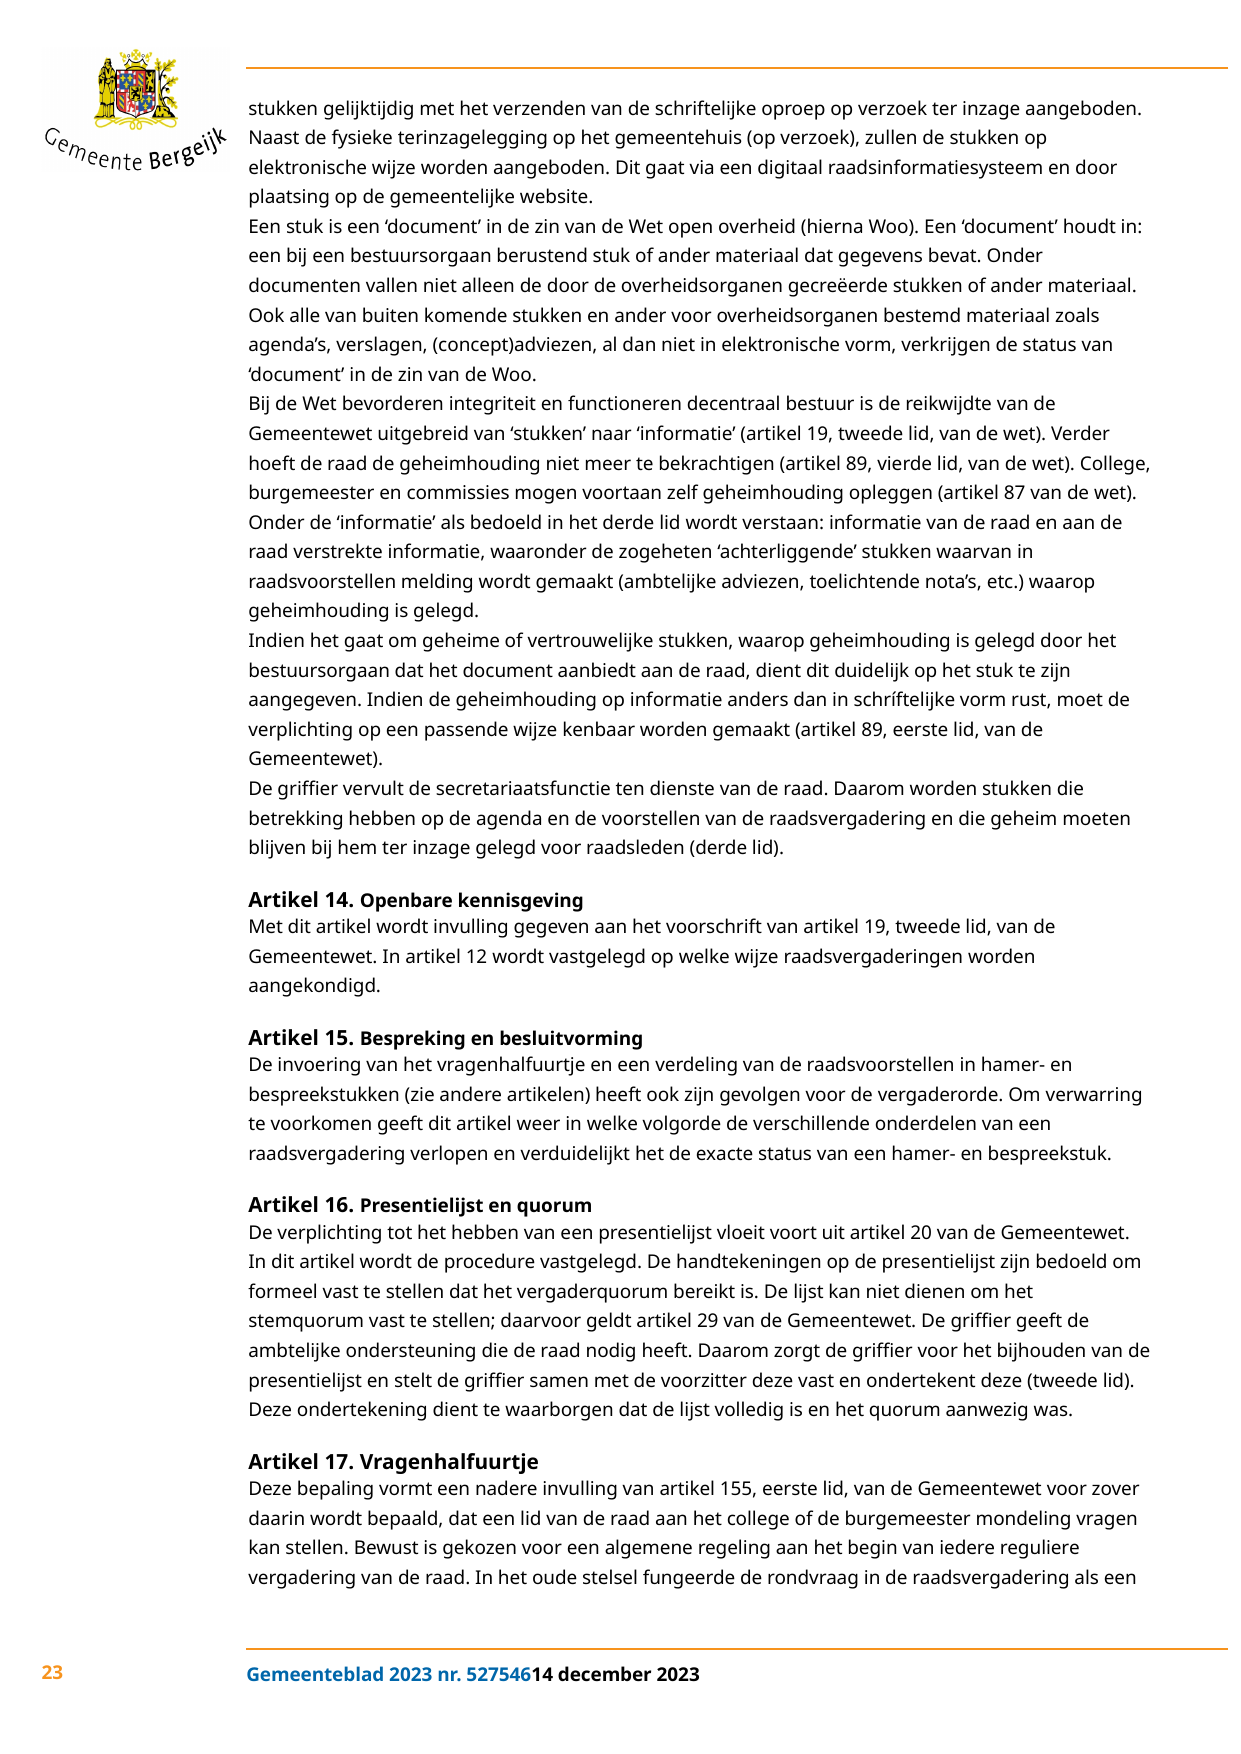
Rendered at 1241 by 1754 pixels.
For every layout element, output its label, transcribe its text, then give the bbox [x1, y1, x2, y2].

text Onder de ‘informatie’ als bedoeld in het derde lid wordt verstaan: informatie van de raad en aan de raad verstrekte informatie, waaronder de zogeheten ‘achterliggende’ stukken waarvan in raadsvoorstellen melding wordt gemaakt (ambtelijke adviezen, toelichtende nota’s, etc.) waarop geheimhouding is gelegd. [248, 509, 1152, 623]
text Met dit artikel wordt invulling gegeven aan het voorschrift van artikel 19, tweede lid, van de Gemeentewet. In artikel 12 wordt vastgelegd op welke wijze raadsvergaderingen worden aangekondigd. [248, 913, 1152, 998]
text stukken gelijktijdig met het verzenden van de schriftelijke oproep op verzoek ter inzage aangeboden. Naast de fysieke terinzagelegging op het gemeentehuis (op verzoek), zullen de stukken op elektronische wijze worden aangeboden. Dit gaat via een digitaal raadsinformatiesysteem en door plaatsing op de gemeentelijke website. [248, 95, 1152, 209]
text Deze bepaling vormt een nadere invulling van artikel 155, eerste lid, van de Gemeentewet voor zover daarin wordt bepaald, dat een lid van de raad aan het college of de burgemeester mondeling vragen kan stellen. Bewust is gekozen voor een algemene regeling aan het begin van iedere reguliere vergadering van de raad. In het oude stelsel fungeerde de rondvraag in de raadsvergadering als een [248, 1475, 1152, 1590]
text Een stuk is een ‘document’ in de zin van de Wet open overheid (hierna Woo). Een ‘document’ houdt in: een bij een bestuursorgaan berustend stuk of ander materiaal dat gegevens bevat. Onder documenten vallen niet alleen de door de overheidsorganen gecreëerde stukken of ander materiaal. Ook alle van buiten komende stukken en ander voor overheidsorganen bestemd materiaal zoals agenda’s, verslagen, (concept)adviezen, al dan niet in elektronische vorm, verkrijgen de status van ‘document’ in de zin van de Woo. [248, 213, 1152, 387]
text De invoering van het vragenhalfuurtje en een verdeling van de raadsvoorstellen in hamer- en bespreekstukken (zie andere artikelen) heeft ook zijn gevolgen voor de vergaderorde. Om verwarring te voorkomen geeft dit artikel weer in welke volgorde de verschillende onderdelen van een raadsvergadering verlopen en verduidelijkt het de exacte status van een hamer- en bespreekstuk. [248, 1051, 1152, 1166]
text Artikel 14. Openbare kennisgeving [248, 885, 1152, 913]
text Artikel 16. Presentielijst en quorum [248, 1190, 1152, 1219]
text De griffier vervult de secretariaatsfunctie ten dienste van de raad. Daarom worden stukken die betrekking hebben op de agenda en de voorstellen van de raadsvergadering en die geheim moeten blijven bij hem ter inzage gelegd voor raadsleden (derde lid). [248, 775, 1152, 860]
text De verplichting tot het hebben van een presentielijst vloeit voort uit artikel 20 van de Gemeentewet. In dit artikel wordt de procedure vastgelegd. De handtekeningen op de presentielijst zijn bedoeld om formeel vast te stellen dat het vergaderquorum bereikt is. De lijst kan niet dienen om het stemquorum vast te stellen; daarvoor geldt artikel 29 van de Gemeentewet. De griffier geeft de ambtelijke ondersteuning die de raad nodig heeft. Daarom zorgt de griffier voor het bijhouden van de presentielijst en stelt de griffier samen met de voorzitter deze vast en ondertekent deze (tweede lid). Deze ondertekening dient te waarborgen dat de lijst volledig is en het quorum aanwezig was. [248, 1219, 1152, 1422]
text Artikel 17. Vragenhalfuurtje [248, 1447, 1152, 1475]
text Artikel 15. Bespreking en besluitvorming [248, 1023, 1152, 1051]
picture [41, 47, 231, 172]
text Indien het gaat om geheime of vertrouwelijke stukken, waarop geheimhouding is gelegd door het bestuursorgaan dat het document aanbiedt aan de raad, dient dit duidelijk op het stuk te zijn aangegeven. Indien de geheimhouding op informatie anders dan in schríftelijke vorm rust, moet de verplichting op een passende wijze kenbaar worden gemaakt (artikel 89, eerste lid, van de Gemeentewet). [248, 627, 1152, 771]
text Bij de Wet bevorderen integriteit en functioneren decentraal bestuur is de reikwijdte van de Gemeentewet uitgebreid van ‘stukken’ naar ‘informatie’ (artikel 19, tweede lid, van de wet). Verder hoeft de raad de geheimhouding niet meer te bekrachtigen (artikel 89, vierde lid, van de wet). College, burgemeester en commissies mogen voortaan zelf geheimhouding opleggen (artikel 87 van de wet). [248, 391, 1152, 505]
